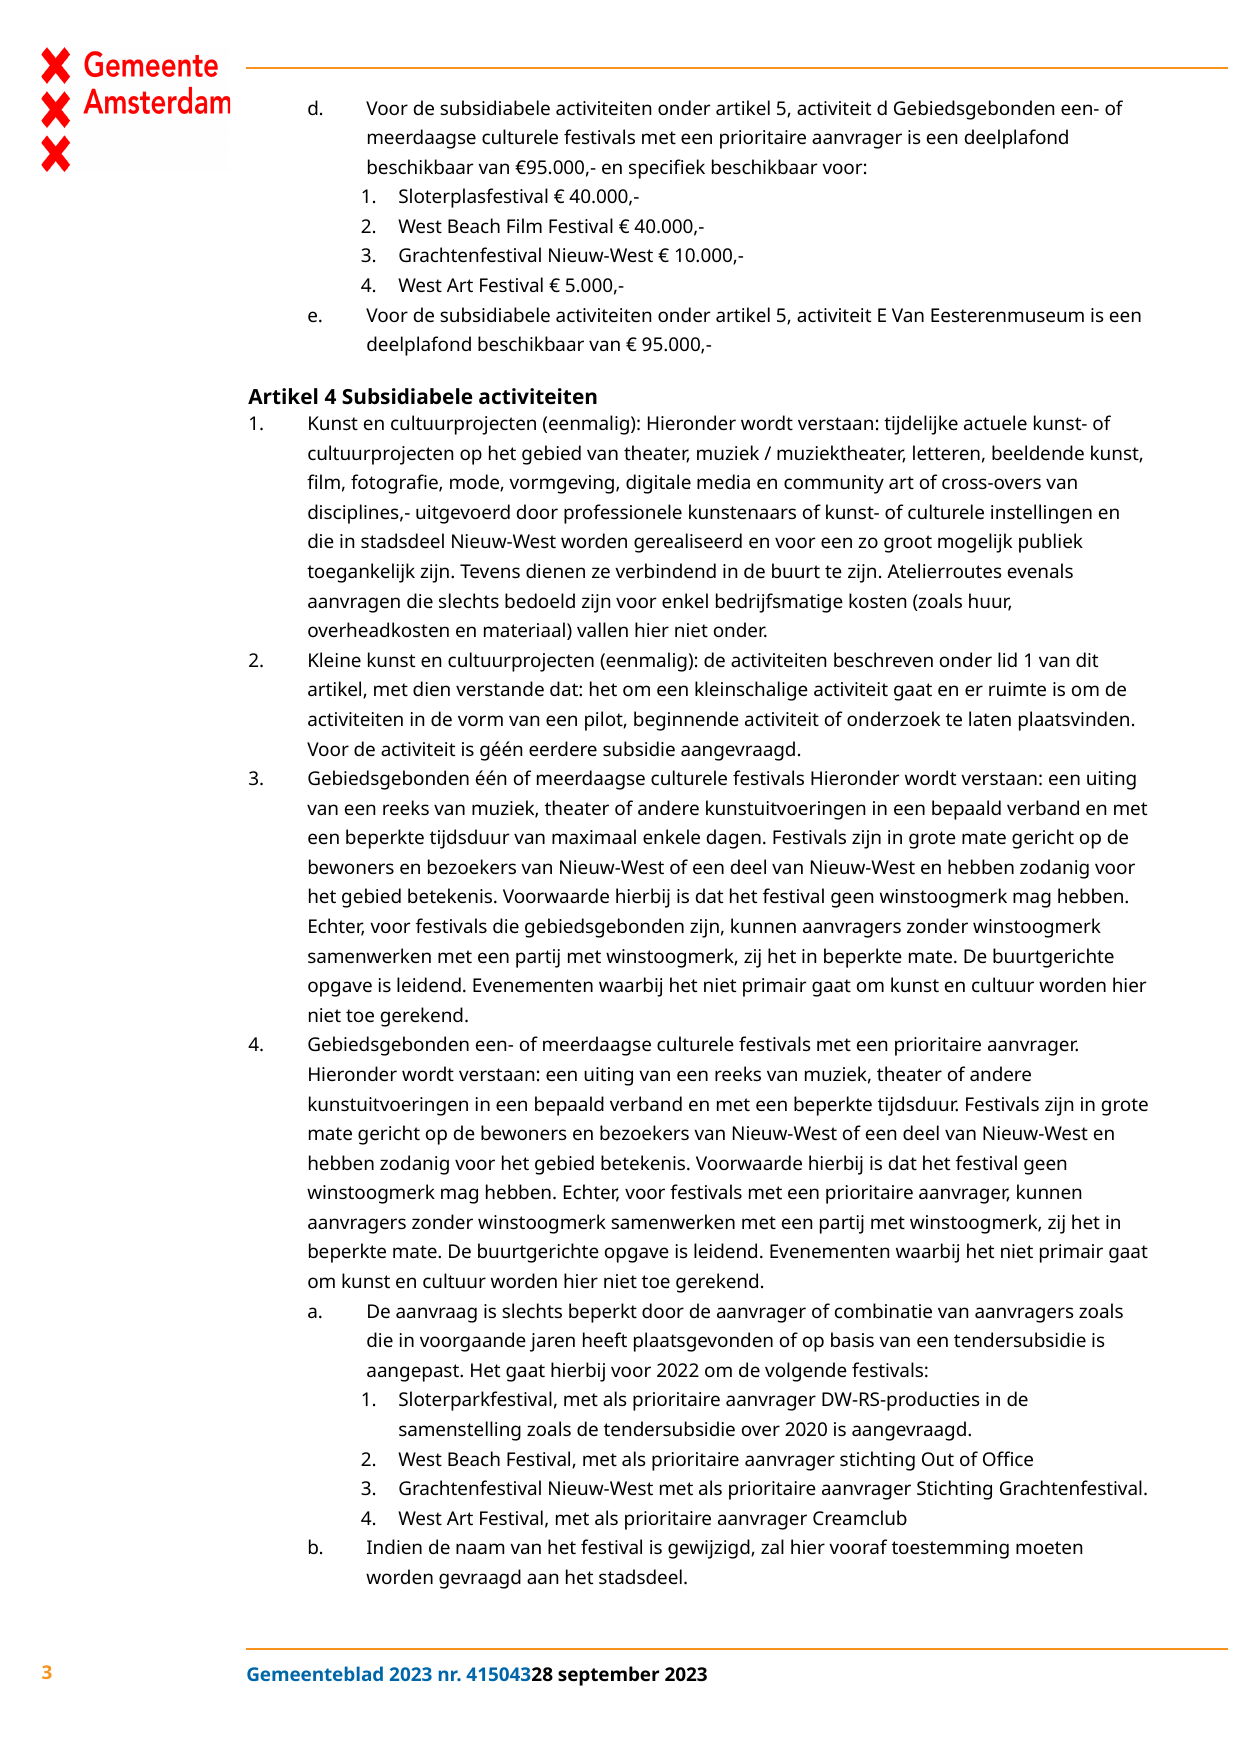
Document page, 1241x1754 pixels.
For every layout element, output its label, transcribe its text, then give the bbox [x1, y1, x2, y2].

list Gebiedsgebonden een- of meerdaagse culturele festivals met een prioritaire aanvrager. Hieronder wordt verstaan: een uiting van een reeks van muziek, theater of andere kunstuitvoeringen in een bepaald verband en met een beperkte tijdsduur. Festivals zijn in grote mate gericht op de bewoners en bezoekers van Nieuw-West of een deel van Nieuw-West en hebben zodanig voor het gebied betekenis. Voorwaarde hierbij is dat het festival geen winstoogmerk mag hebben. Echter, voor festivals met een prioritaire aanvrager, kunnen aanvragers zonder winstoogmerk samenwerken met een partij met winstoogmerk, zij het in beperkte mate. De buurtgerichte opgave is leidend. Evenementen waarbij het niet primair gaat om kunst en cultuur worden hier niet toe gerekend. [248, 1032, 1152, 1294]
list Voor de subsidiabele activiteiten onder artikel 5, activiteit d Gebiedsgebonden een- of meerdaagse culturele festivals met een prioritaire aanvrager is een deelplafond beschikbaar van €95.000,- en specifiek beschikbaar voor: [307, 95, 1152, 180]
list Voor de subsidiabele activiteiten onder artikel 5, activiteit E Van Eesterenmuseum is een deelplafond beschikbaar van € 95.000,- [307, 302, 1152, 357]
list West Art Festival € 5.000,- [361, 272, 1152, 298]
list De aanvraag is slechts beperkt door de aanvrager of combinatie van aanvragers zoals die in voorgaande jaren heeft plaatsgevonden of op basis van een tendersubsidie is aangepast. Het gaat hierbij voor 2022 om de volgende festivals: [307, 1298, 1152, 1383]
list Sloterplasfestival € 40.000,- [361, 183, 1152, 209]
list Grachtenfestival Nieuw-West € 10.000,- [361, 243, 1152, 268]
list Sloterparkfestival, met als prioritaire aanvrager DW-RS-producties in de samenstelling zoals de tendersubsidie over 2020 is aangevraagd. [361, 1387, 1152, 1442]
list Gebiedsgebonden één of meerdaagse culturele festivals Hieronder wordt verstaan: een uiting van een reeks van muziek, theater of andere kunstuitvoeringen in een bepaald verband en met een beperkte tijdsduur van maximaal enkele dagen. Festivals zijn in grote mate gericht op de bewoners en bezoekers van Nieuw-West of een deel van Nieuw-West en hebben zodanig voor het gebied betekenis. Voorwaarde hierbij is dat het festival geen winstoogmerk mag hebben. Echter, voor festivals die gebiedsgebonden zijn, kunnen aanvragers zonder winstoogmerk samenwerken met een partij met winstoogmerk, zij het in beperkte mate. De buurtgerichte opgave is leidend. Evenementen waarbij het niet primair gaat om kunst en cultuur worden hier niet toe gerekend. [248, 765, 1152, 1028]
list West Beach Film Festival € 40.000,- [361, 213, 1152, 239]
list Indien de naam van het festival is gewijzigd, zal hier vooraf toestemming moeten worden gevraagd aan het stadsdeel. [307, 1534, 1152, 1590]
list Grachtenfestival Nieuw-West met als prioritaire aanvrager Stichting Grachtenfestival. [361, 1475, 1152, 1501]
picture [41, 47, 231, 172]
list West Art Festival, met als prioritaire aanvrager Creamclub [361, 1505, 1152, 1531]
list Kunst en cultuurprojecten (eenmalig): Hieronder wordt verstaan: tijdelijke actuele kunst- of cultuurprojecten op het gebied van theater, muziek / muziektheater, letteren, beeldende kunst, film, fotografie, mode, vormgeving, digitale media en community art of cross-overs van disciplines,- uitgevoerd door professionele kunstenaars of kunst- of culturele instellingen en die in stadsdeel Nieuw-West worden gerealiseerd en voor een zo groot mogelijk publiek toegankelijk zijn. Tevens dienen ze verbindend in de buurt te zijn. Atelierroutes evenals aanvragen die slechts bedoeld zijn voor enkel bedrijfsmatige kosten (zoals huur, overheadkosten en materiaal) vallen hier niet onder. [248, 410, 1152, 643]
list West Beach Festival, met als prioritaire aanvrager stichting Out of Office [361, 1446, 1152, 1471]
text Artikel 4 Subsidiabele activiteiten [248, 382, 1152, 410]
list Kleine kunst en cultuurprojecten (eenmalig): de activiteiten beschreven onder lid 1 van dit artikel, met dien verstande dat: het om een kleinschalige activiteit gaat en er ruimte is om de activiteiten in de vorm van een pilot, beginnende activiteit of onderzoek te laten plaatsvinden. Voor de activiteit is géén eerdere subsidie aangevraagd. [248, 647, 1152, 761]
